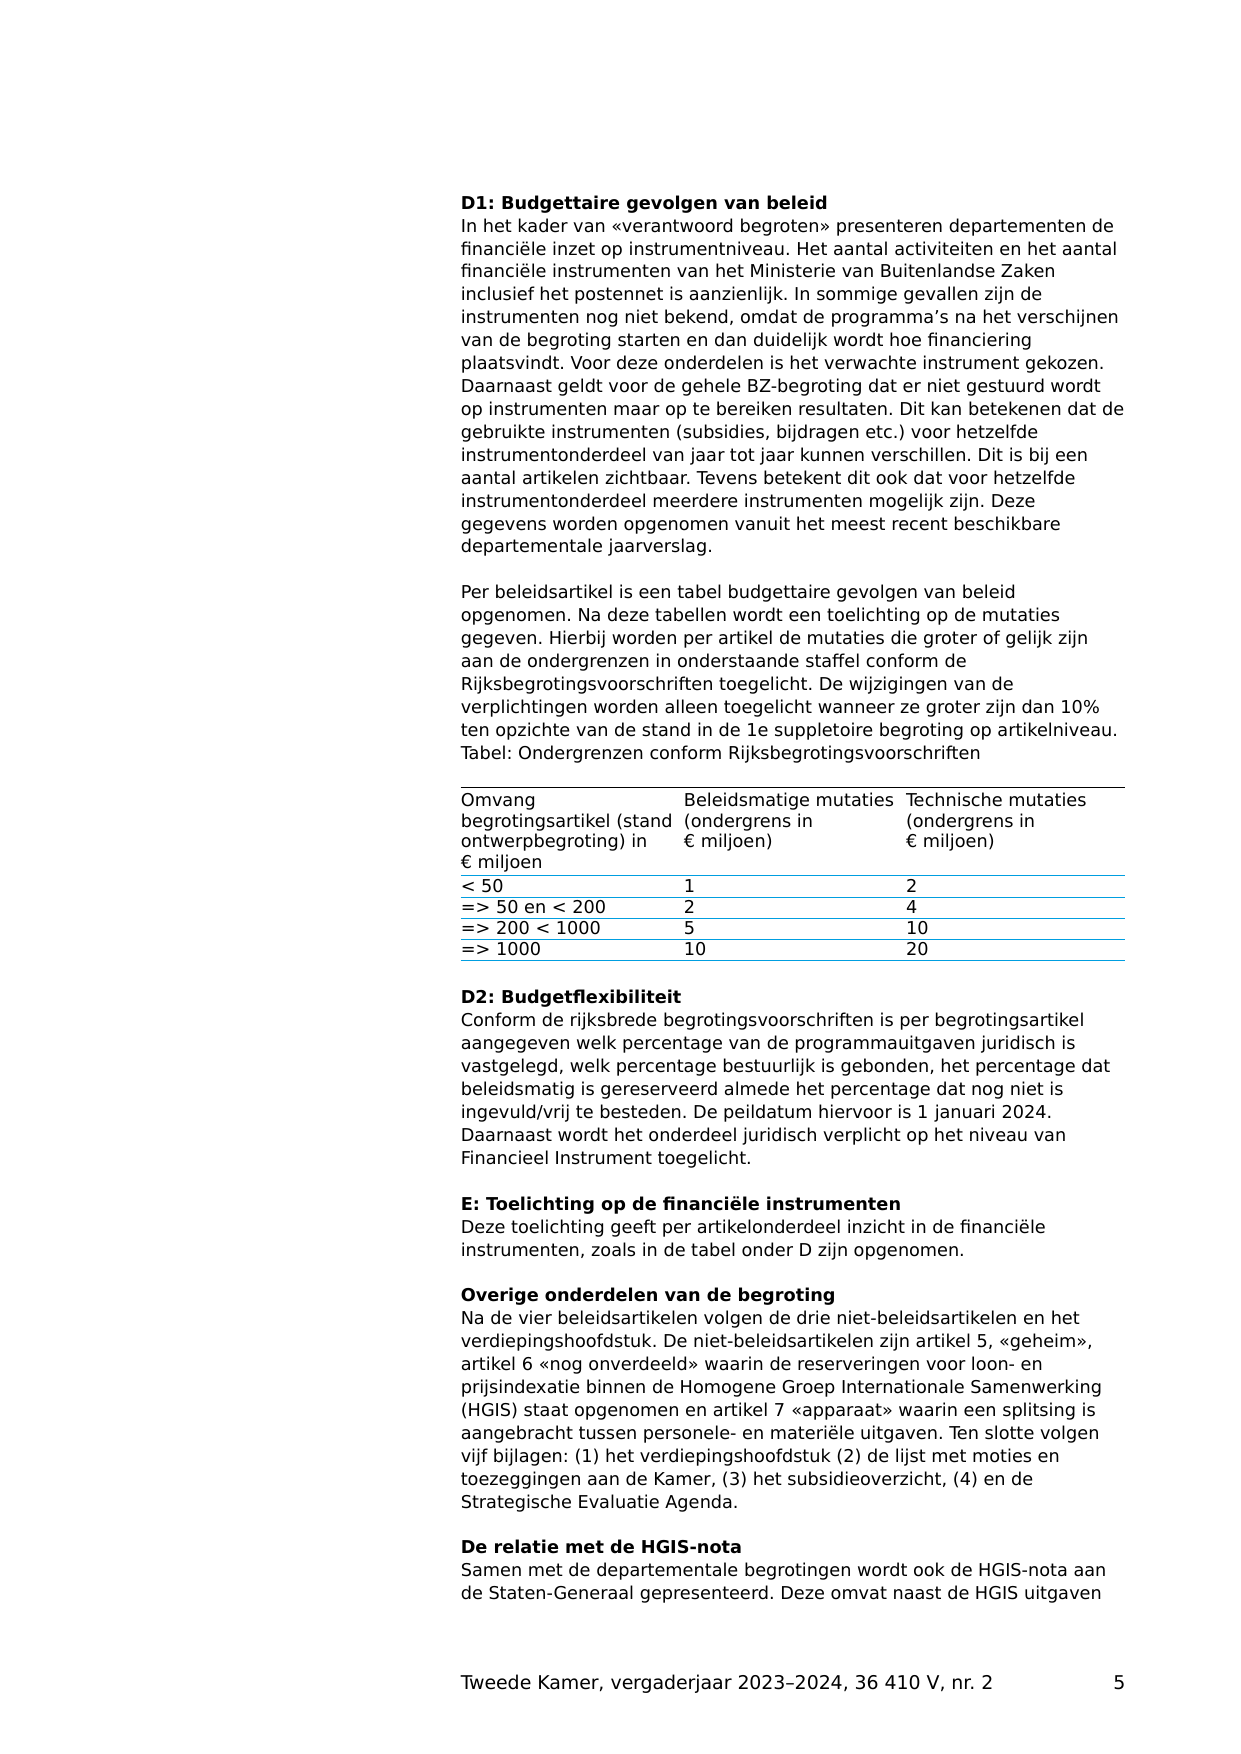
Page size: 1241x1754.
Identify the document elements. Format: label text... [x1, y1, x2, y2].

text Overige onderdelen van de begroting Na de vier beleidsartikelen volgen de drie niet-beleidsartikelen en het verdiepingshoofdstuk. De niet-beleidsartikelen zijn artikel 5, «geheim», artikel 6 «nog onverdeeld» waarin de reserveringen voor loon- en prijsindexatie binnen de Homogene Groep Internationale Samenwerking (HGIS) staat opgenomen en artikel 7 «apparaat» waarin een splitsing is aangebracht tussen personele- en materiële uitgaven. Ten slotte volgen vijf bijlagen: (1) het verdiepingshoofdstuk (2) de lijst met moties en toezeggingen aan de Kamer, (3) het subsidieoverzicht, (4) en de Strategische Evaluatie Agenda. [461, 1283, 1125, 1513]
table_cell 10 [903, 919, 1125, 939]
table_cell => 200 < 1000 [461, 919, 681, 939]
table_header Omvang begrotingsartikel (stand ontwerpbegroting) in € miljoen [461, 788, 681, 875]
text Per beleidsartikel is een tabel budgettaire gevolgen van beleid opgenomen. Na deze tabellen wordt een toelichting op de mutaties gegeven. Hierbij worden per artikel de mutaties die groter of gelijk zijn aan de ondergrenzen in onderstaande staffel conform de Rijksbegrotingsvoorschriften toegelicht. De wijzigingen van de verplichtingen worden alleen toegelicht wanneer ze groter zijn dan 10% ten opzichte van de stand in de 1e suppletoire begroting op artikelniveau. Tabel: Ondergrenzen conform Rijksbegrotingsvoorschriften [461, 580, 1125, 764]
table_cell 2 [681, 898, 903, 918]
table_cell => 1000 [461, 940, 681, 960]
text E: Toelichting op de financiële instrumenten Deze toelichting geeft per artikelonderdeel inzicht in de financiële instrumenten, zoals in de tabel onder D zijn opgenomen. [461, 1192, 1125, 1261]
text D1: Budgettaire gevolgen van beleid In het kader van «verantwoord begroten» presenteren departementen de financiële inzet op instrumentniveau. Het aantal activiteiten en het aantal financiële instrumenten van het Ministerie van Buitenlandse Zaken inclusief het postennet is aanzienlijk. In sommige gevallen zijn de instrumenten nog niet bekend, omdat de programma’s na het verschijnen van de begroting starten en dan duidelijk wordt hoe financiering plaatsvindt. Voor deze onderdelen is het verwachte instrument gekozen. Daarnaast geldt voor de gehele BZ-begroting dat er niet gestuurd wordt op instrumenten maar op te bereiken resultaten. Dit kan betekenen dat de gebruikte instrumenten (subsidies, bijdragen etc.) voor hetzelfde instrumentonderdeel van jaar tot jaar kunnen verschillen. Dit is bij een aantal artikelen zichtbaar. Tevens betekent dit ook dat voor hetzelfde instrumentonderdeel meerdere instrumenten mogelijk zijn. Deze gegevens worden opgenomen vanuit het meest recent beschikbare departementale jaarverslag. [461, 191, 1125, 557]
text D2: Budgetflexibiliteit Conform de rijksbrede begrotingsvoorschriften is per begrotingsartikel aangegeven welk percentage van de programmauitgaven juridisch is vastgelegd, welk percentage bestuurlijk is gebonden, het percentage dat beleidsmatig is gereserveerd almede het percentage dat nog niet is ingevuld/vrij te besteden. De peildatum hiervoor is 1 januari 2024. Daarnaast wordt het onderdeel juridisch verplicht op het niveau van Financieel Instrument toegelicht. [461, 986, 1125, 1169]
table_cell 5 [681, 919, 903, 939]
table_cell 1 [681, 876, 903, 897]
table_cell 20 [903, 940, 1125, 960]
table_cell < 50 [461, 876, 681, 897]
table_cell 10 [681, 940, 903, 960]
table_header Technische mutaties (ondergrens in € miljoen) [903, 788, 1125, 875]
table_cell 4 [903, 898, 1125, 918]
table_header Beleidsmatige mutaties (ondergrens in € miljoen) [681, 788, 903, 875]
text De relatie met de HGIS-nota Samen met de departementale begrotingen wordt ook de HGIS-nota aan de Staten-Generaal gepresenteerd. Deze omvat naast de HGIS uitgaven [461, 1536, 1125, 1604]
table_cell => 50 en < 200 [461, 898, 681, 918]
table_cell 2 [903, 876, 1125, 897]
